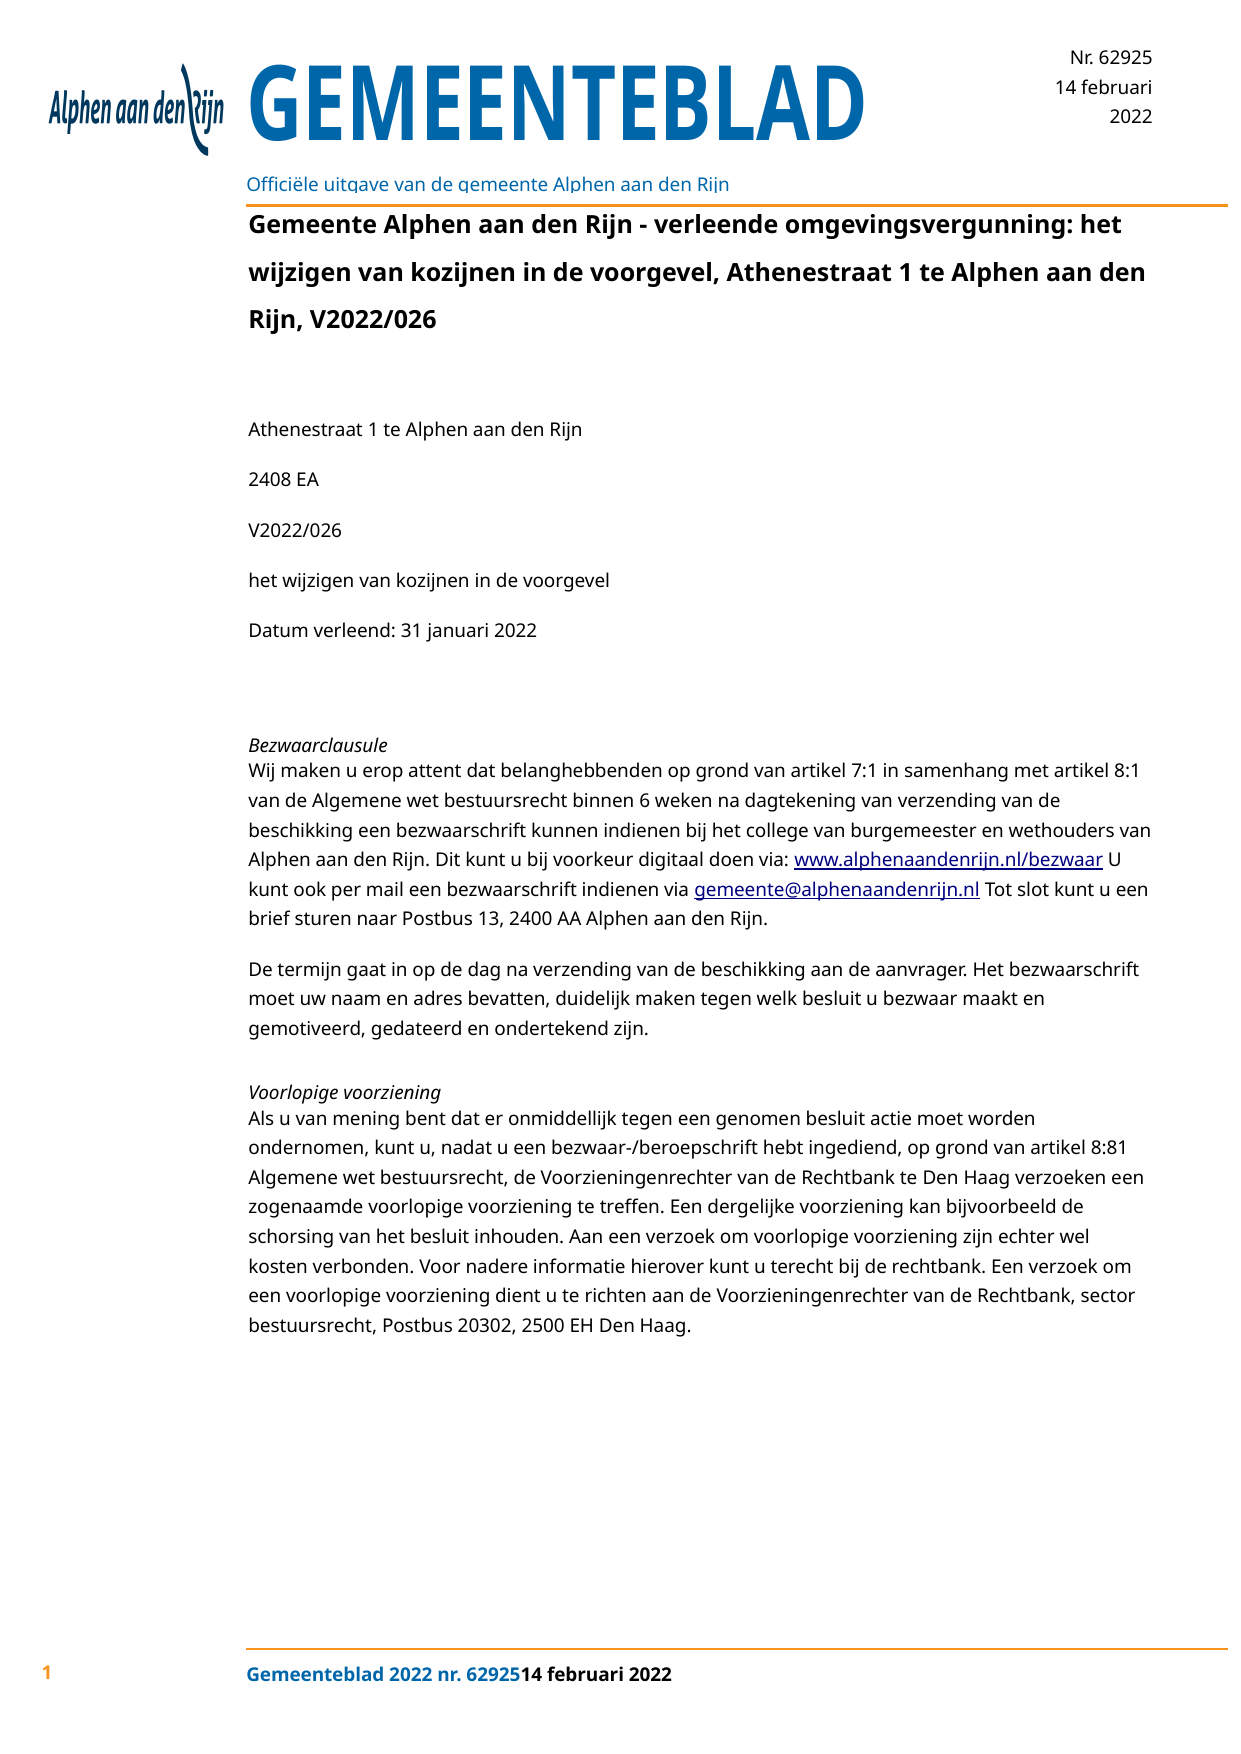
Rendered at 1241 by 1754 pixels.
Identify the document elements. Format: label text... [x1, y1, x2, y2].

text Datum verleend: 31 januari 2022 [248, 618, 1152, 643]
text het wijzigen van kozijnen in de voorgevel [248, 567, 1152, 593]
text Als u van mening bent dat er onmiddellijk tegen een genomen besluit actie moet worden ondernomen, kunt u, nadat u een bezwaar-/beroepschrift hebt ingediend, op grond van artikel 8:81 Algemene wet bestuursrecht, de Voorzieningenrechter van de Rechtbank te Den Haag verzoeken een zogenaamde voorlopige voorziening te treffen. Een dergelijke voorziening kan bijvoorbeeld de schorsing van het besluit inhouden. Aan een verzoek om voorlopige voorziening zijn echter wel kosten verbonden. Voor nadere informatie hierover kunt u terecht bij de rechtbank. Een verzoek om een voorlopige voorziening dient u te richten aan de Voorzieningenrechter van de Rechtbank, sector bestuursrecht, Postbus 20302, 2500 EH Den Haag. [248, 1105, 1152, 1338]
text De termijn gaat in op de dag na verzending van de beschikking aan de aanvrager. Het bezwaarschrift moet uw naam en adres bevatten, duidelijk maken tegen welk besluit u bezwaar maakt en gemotiveerd, gedateerd en ondertekend zijn. [248, 956, 1152, 1041]
text Athenestraat 1 te Alphen aan den Rijn [248, 416, 1152, 442]
text 2408 EA [248, 466, 1152, 492]
picture [41, 47, 231, 172]
text Voorlopige voorziening [248, 1079, 1152, 1105]
text V2022/026 [248, 517, 1152, 542]
text Bezwaarclausule [248, 732, 1152, 758]
text Wij maken u erop attent dat belanghebbenden op grond van artikel 7:1 in samenhang met artikel 8:1 van de Algemene wet bestuursrecht binnen 6 weken na dagtekening van verzending van de beschikking een bezwaarschrift kunnen indienen bij het college van burgemeester en wethouders van Alphen aan den Rijn. Dit kunt u bij voorkeur digitaal doen via: www.alphenaandenrijn.nl/bezwaar U kunt ook per mail een bezwaarschrift indienen via gemeente@alphenaandenrijn.nl Tot slot kunt u een brief sturen naar Postbus 13, 2400 AA Alphen aan den Rijn. [248, 758, 1152, 931]
text Gemeente Alphen aan den Rijn - verleende omgevingsvergunning: het wijzigen van kozijnen in de voorgevel, Athenestraat 1 te Alphen aan den Rijn, V2022/026 [248, 207, 1152, 336]
